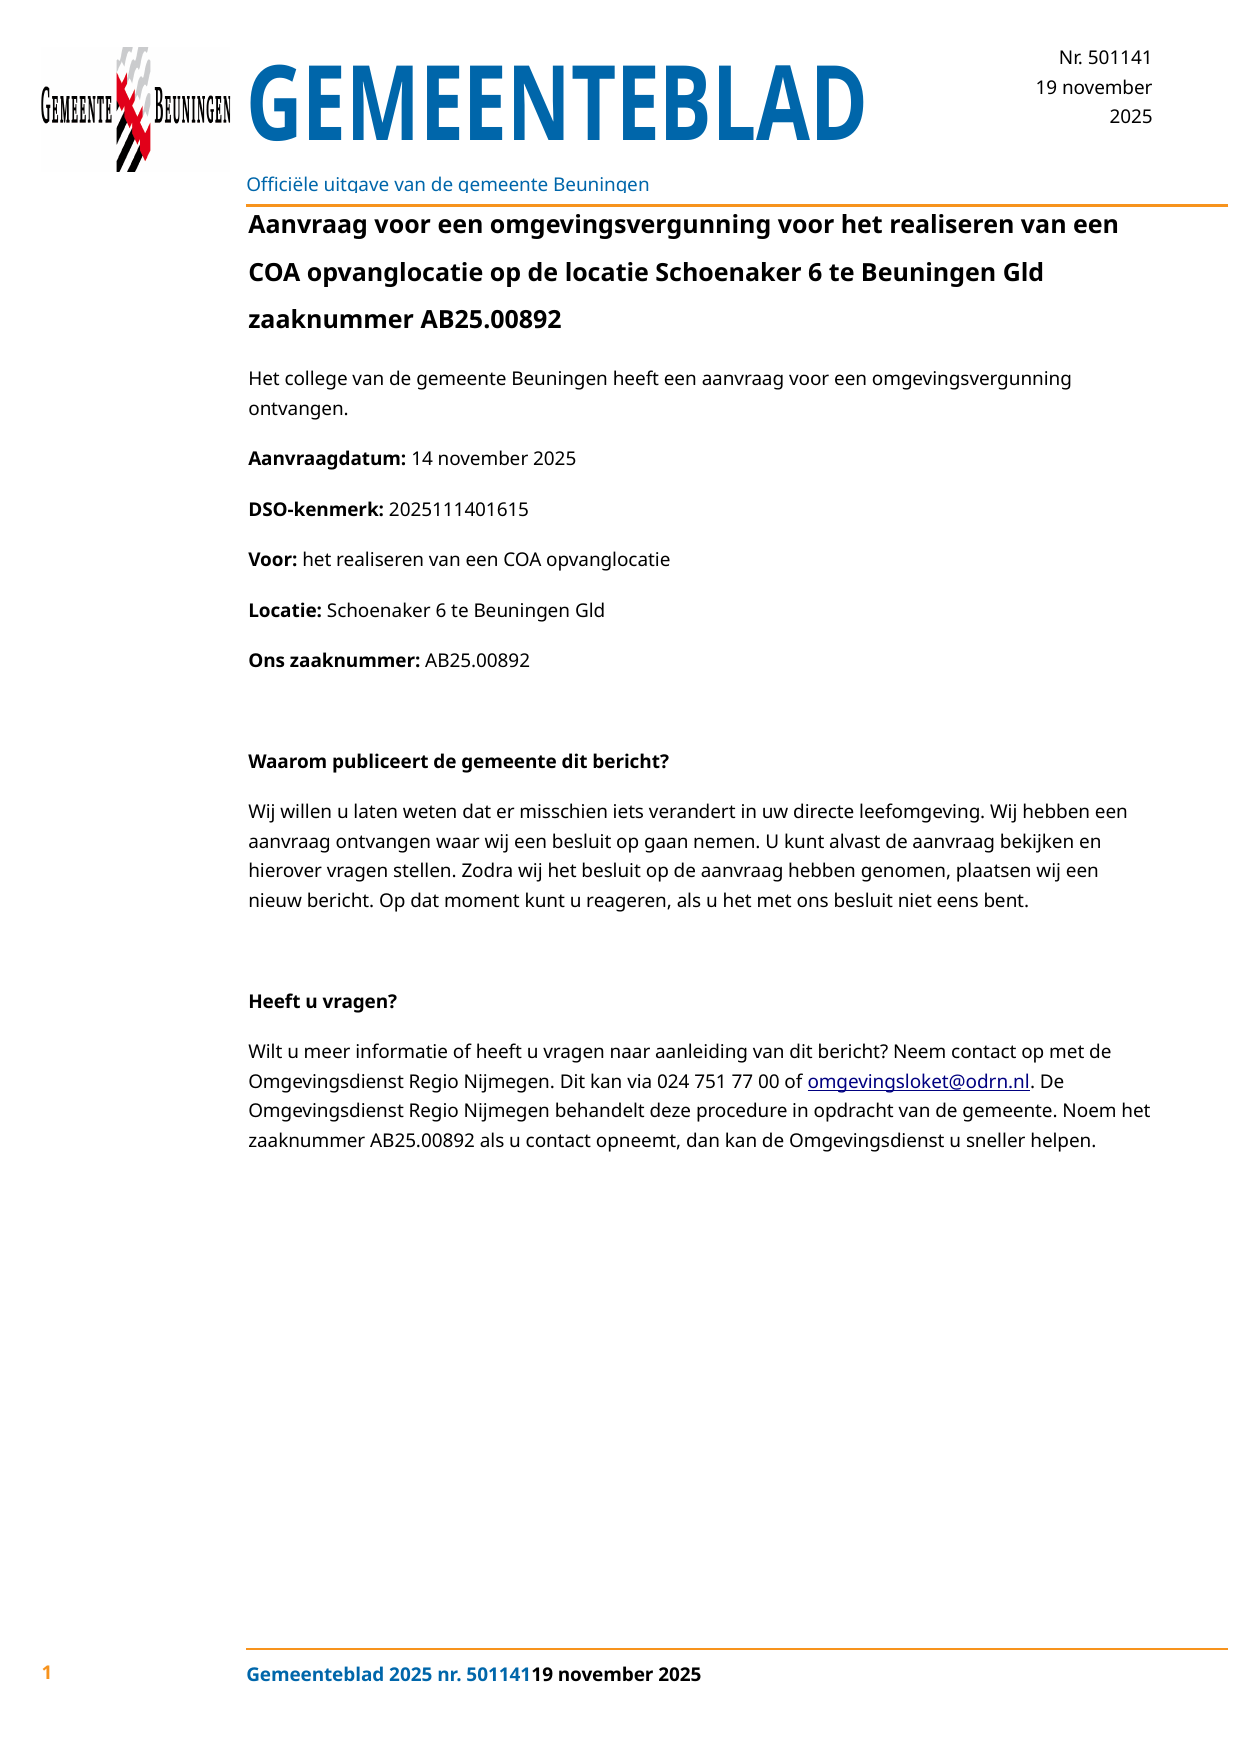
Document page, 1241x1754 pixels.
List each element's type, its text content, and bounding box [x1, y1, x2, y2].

text Aanvraag voor een omgevingsvergunning voor het realiseren van een COA opvanglocatie op de locatie Schoenaker 6 te Beuningen Gld zaaknummer AB25.00892 [248, 207, 1152, 336]
text Wilt u meer informatie of heeft u vragen naar aanleiding van dit bericht? Neem contact op met de Omgevingsdienst Regio Nijmegen. Dit kan via 024 751 77 00 of omgevingsloket@odrn.nl. De Omgevingsdienst Regio Nijmegen behandelt deze procedure in opdracht van de gemeente. Noem het zaaknummer AB25.00892 als u contact opneemt, dan kan de Omgevingsdienst u sneller helpen. [248, 1038, 1152, 1153]
text Ons zaaknummer: AB25.00892 [248, 647, 1152, 673]
text Het college van de gemeente Beuningen heeft een aanvraag voor een omgevingsvergunning ontvangen. [248, 366, 1152, 421]
text Wij willen u laten weten dat er misschien iets verandert in uw directe leefomgeving. Wij hebben een aanvraag ontvangen waar wij een besluit op gaan nemen. U kunt alvast de aanvraag bekijken en hierover vragen stellen. Zodra wij het besluit op de aanvraag hebben genomen, plaatsen wij een nieuw bericht. Op dat moment kunt u reageren, als u het met ons besluit niet eens bent. [248, 798, 1152, 913]
text Aanvraagdatum: 14 november 2025 [248, 446, 1152, 471]
text Locatie: Schoenaker 6 te Beuningen Gld [248, 597, 1152, 622]
picture [41, 47, 231, 172]
text DSO-kenmerk: 2025111401615 [248, 496, 1152, 522]
text Heeft u vragen? [248, 988, 1152, 1014]
text Waarom publiceert de gemeente dit bericht? [248, 748, 1152, 774]
text Voor: het realiseren van een COA opvanglocatie [248, 546, 1152, 572]
